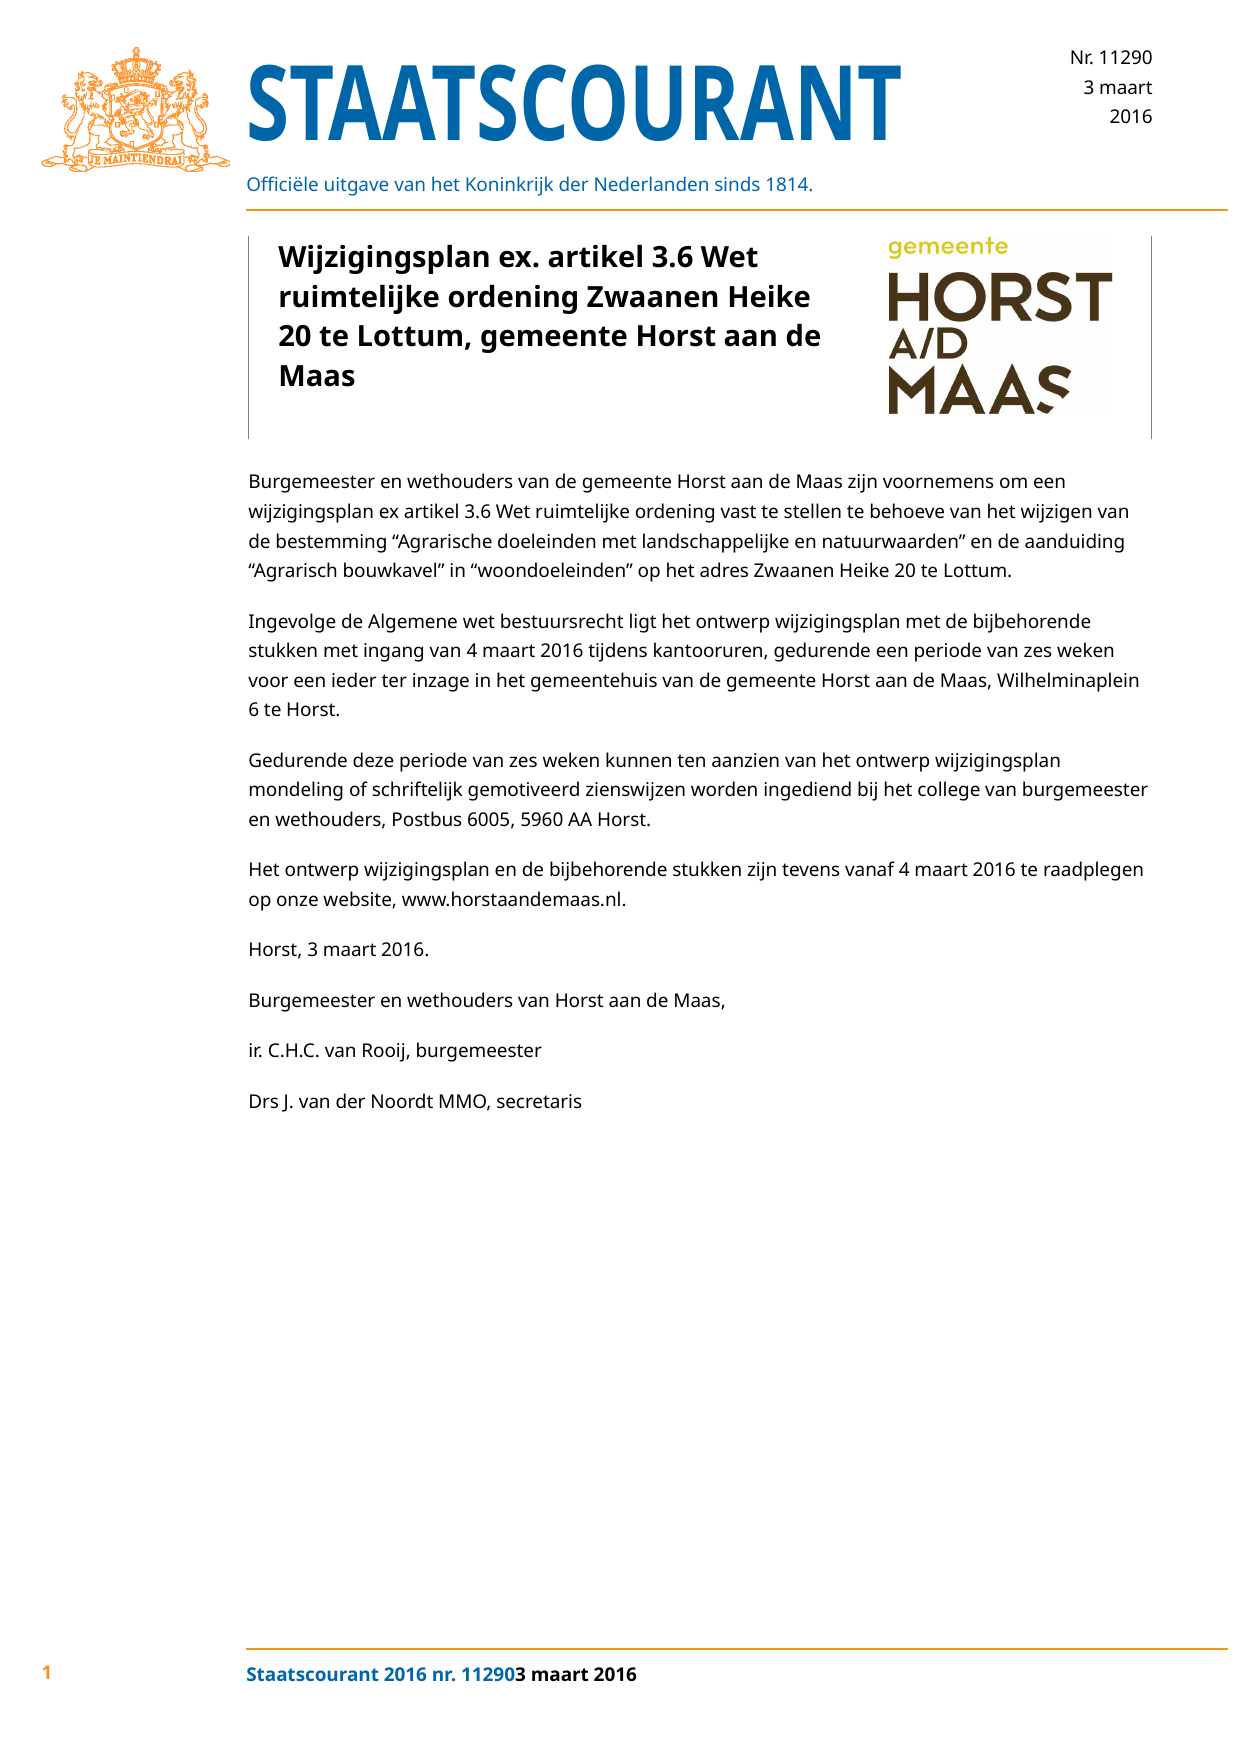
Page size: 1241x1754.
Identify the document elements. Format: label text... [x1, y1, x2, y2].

text Het ontwerp wijzigingsplan en de bijbehorende stukken zijn tevens vanaf 4 maart 2016 te raadplegen op onze website, www.horstaandemaas.nl. [248, 857, 1152, 912]
text Gedurende deze periode van zes weken kunnen ten aanzien van het ontwerp wijzigingsplan mondeling of schriftelijk gemotiveerd zienswijzen worden ingediend bij het college van burgemeester en wethouders, Postbus 6005, 5960 AA Horst. [248, 747, 1152, 832]
table_header [1113, 236, 1151, 413]
picture [41, 47, 231, 172]
table_header Wijzigingsplan ex. artikel 3.6 Wet ruimtelijke ordening Zwaanen Heike 20 te Lottum, gemeente Horst aan de Maas [249, 236, 850, 439]
table_header [850, 236, 888, 413]
picture [888, 236, 1113, 414]
text Ingevolge de Algemene wet bestuursrecht ligt het ontwerp wijzigingsplan met de bijbehorende stukken met ingang van 4 maart 2016 tijdens kantooruren, gedurende een periode van zes weken voor een ieder ter inzage in het gemeentehuis van de gemeente Horst aan de Maas, Wilhelminaplein 6 te Horst. [248, 608, 1152, 722]
text Horst, 3 maart 2016. [248, 937, 1152, 962]
text Drs J. van der Noordt MMO, secretaris [248, 1088, 1152, 1113]
text Burgemeester en wethouders van de gemeente Horst aan de Maas zijn voornemens om een wijzigingsplan ex artikel 3.6 Wet ruimtelijke ordening vast te stellen te behoeve van het wijzigen van de bestemming “Agrarische doeleinden met landschappelijke en natuurwaarden” en de aanduiding “Agrarisch bouwkavel” in “woondoeleinden” op het adres Zwaanen Heike 20 te Lottum. [248, 469, 1152, 583]
table_header [850, 414, 1151, 439]
text ir. C.H.C. van Rooij, burgemeester [248, 1037, 1152, 1063]
text Burgemeester en wethouders van Horst aan de Maas, [248, 987, 1152, 1013]
